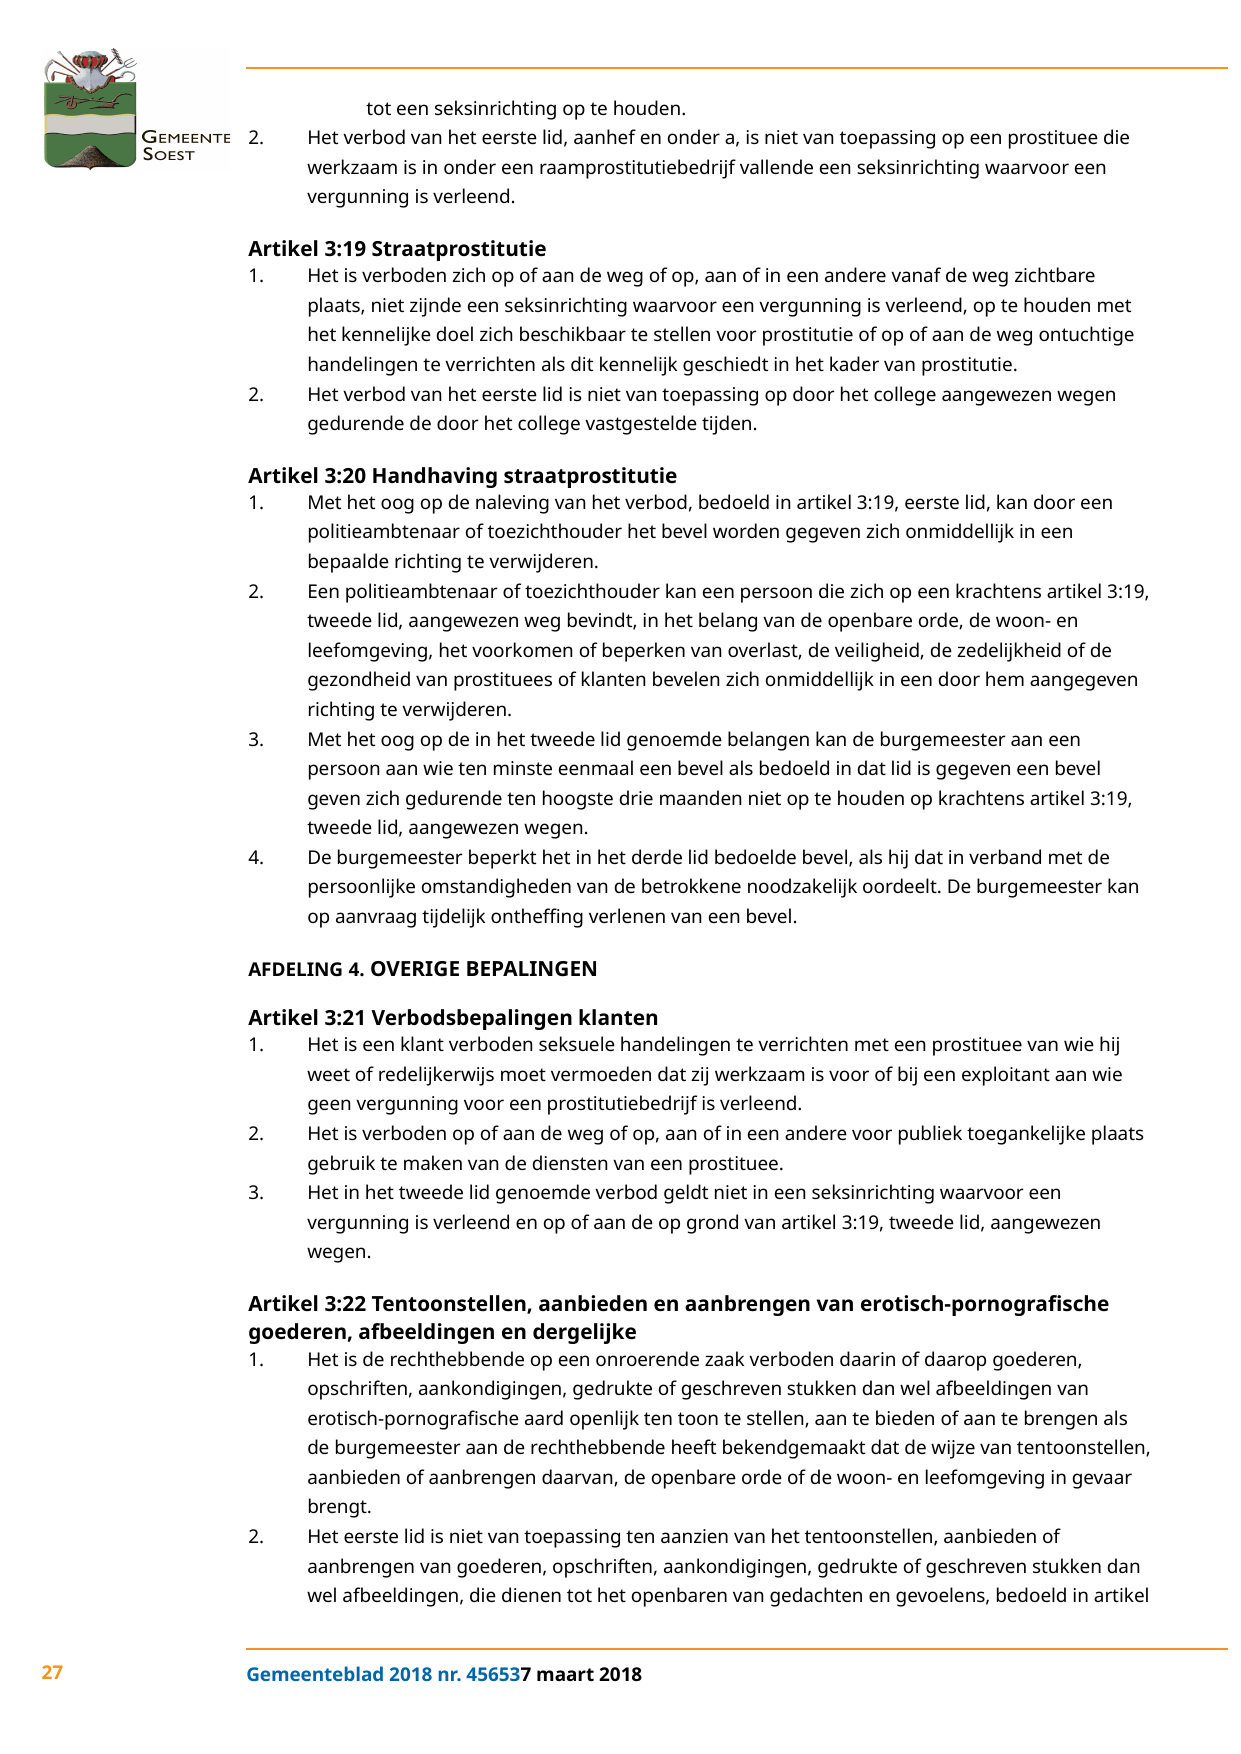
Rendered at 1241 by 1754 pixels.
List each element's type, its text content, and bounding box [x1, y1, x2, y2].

text AFDELING 4. OVERIGE BEPALINGEN [248, 954, 1152, 982]
list Met het oog op de in het tweede lid genoemde belangen kan de burgemeester aan een persoon aan wie ten minste eenmaal een bevel als bedoeld in dat lid is gegeven een bevel geven zich gedurende ten hoogste drie maanden niet op te houden op krachtens artikel 3:19, tweede lid, aangewezen wegen. [248, 726, 1152, 840]
text Artikel 3:21 Verbodsbepalingen klanten [248, 1003, 1152, 1031]
picture [41, 47, 231, 172]
list De burgemeester beperkt het in het derde lid bedoelde bevel, als hij dat in verband met de persoonlijke omstandigheden van de betrokkene noodzakelijk oordeelt. De burgemeester kan op aanvraag tijdelijk ontheffing verlenen van een bevel. [248, 844, 1152, 929]
list Het is de rechthebbende op een onroerende zaak verboden daarin of daarop goederen, opschriften, aankondigingen, gedrukte of geschreven stukken dan wel afbeeldingen van erotisch-pornografische aard openlijk ten toon te stellen, aan te bieden of aan te brengen als de burgemeester aan de rechthebbende heeft bekendgemaakt dat de wijze van tentoonstellen, aanbieden of aanbrengen daarvan, de openbare orde of de woon- en leefomgeving in gevaar brengt. [248, 1346, 1152, 1519]
list Het verbod van het eerste lid is niet van toepassing op door het college aangewezen wegen gedurende de door het college vastgestelde tijden. [248, 381, 1152, 436]
text Artikel 3:20 Handhaving straatprostitutie [248, 461, 1152, 489]
list Het is verboden op of aan de weg of op, aan of in een andere voor publiek toegankelijke plaats gebruik te maken van de diensten van een prostituee. [248, 1120, 1152, 1175]
text Artikel 3:22 Tentoonstellen, aanbieden en aanbrengen van erotisch-pornografische goederen, afbeeldingen en dergelijke [248, 1289, 1152, 1346]
list Het eerste lid is niet van toepassing ten aanzien van het tentoonstellen, aanbieden of aanbrengen van goederen, opschriften, aankondigingen, gedrukte of geschreven stukken dan wel afbeeldingen, die dienen tot het openbaren van gedachten en gevoelens, bedoeld in artikel [248, 1523, 1152, 1608]
list Het is verboden zich op of aan de weg of op, aan of in een andere vanaf de weg zichtbare plaats, niet zijnde een seksinrichting waarvoor een vergunning is verleend, op te houden met het kennelijke doel zich beschikbaar te stellen voor prostitutie of op of aan de weg ontuchtige handelingen te verrichten als dit kennelijk geschiedt in het kader van prostitutie. [248, 262, 1152, 377]
list Een politieambtenaar of toezichthouder kan een persoon die zich op een krachtens artikel 3:19, tweede lid, aangewezen weg bevindt, in het belang van de openbare orde, de woon- en leefomgeving, het voorkomen of beperken van overlast, de veiligheid, de zedelijkheid of de gezondheid van prostituees of klanten bevelen zich onmiddellijk in een door hem aangegeven richting te verwijderen. [248, 578, 1152, 722]
list Het in het tweede lid genoemde verbod geldt niet in een seksinrichting waarvoor een vergunning is verleend en op of aan de op grond van artikel 3:19, tweede lid, aangewezen wegen. [248, 1179, 1152, 1264]
list Het is een klant verboden seksuele handelingen te verrichten met een prostituee van wie hij weet of redelijkerwijs moet vermoeden dat zij werkzaam is voor of bij een exploitant aan wie geen vergunning voor een prostitutiebedrijf is verleend. [248, 1031, 1152, 1116]
list Met het oog op de naleving van het verbod, bedoeld in artikel 3:19, eerste lid, kan door een politieambtenaar of toezichthouder het bevel worden gegeven zich onmiddellijk in een bepaalde richting te verwijderen. [248, 489, 1152, 574]
list tot een seksinrichting op te houden. [307, 95, 1152, 121]
text Artikel 3:19 Straatprostitutie [248, 234, 1152, 262]
list Het verbod van het eerste lid, aanhef en onder a, is niet van toepassing op een prostituee die werkzaam is in onder een raamprostitutiebedrijf vallende een seksinrichting waarvoor een vergunning is verleend. [248, 124, 1152, 209]
